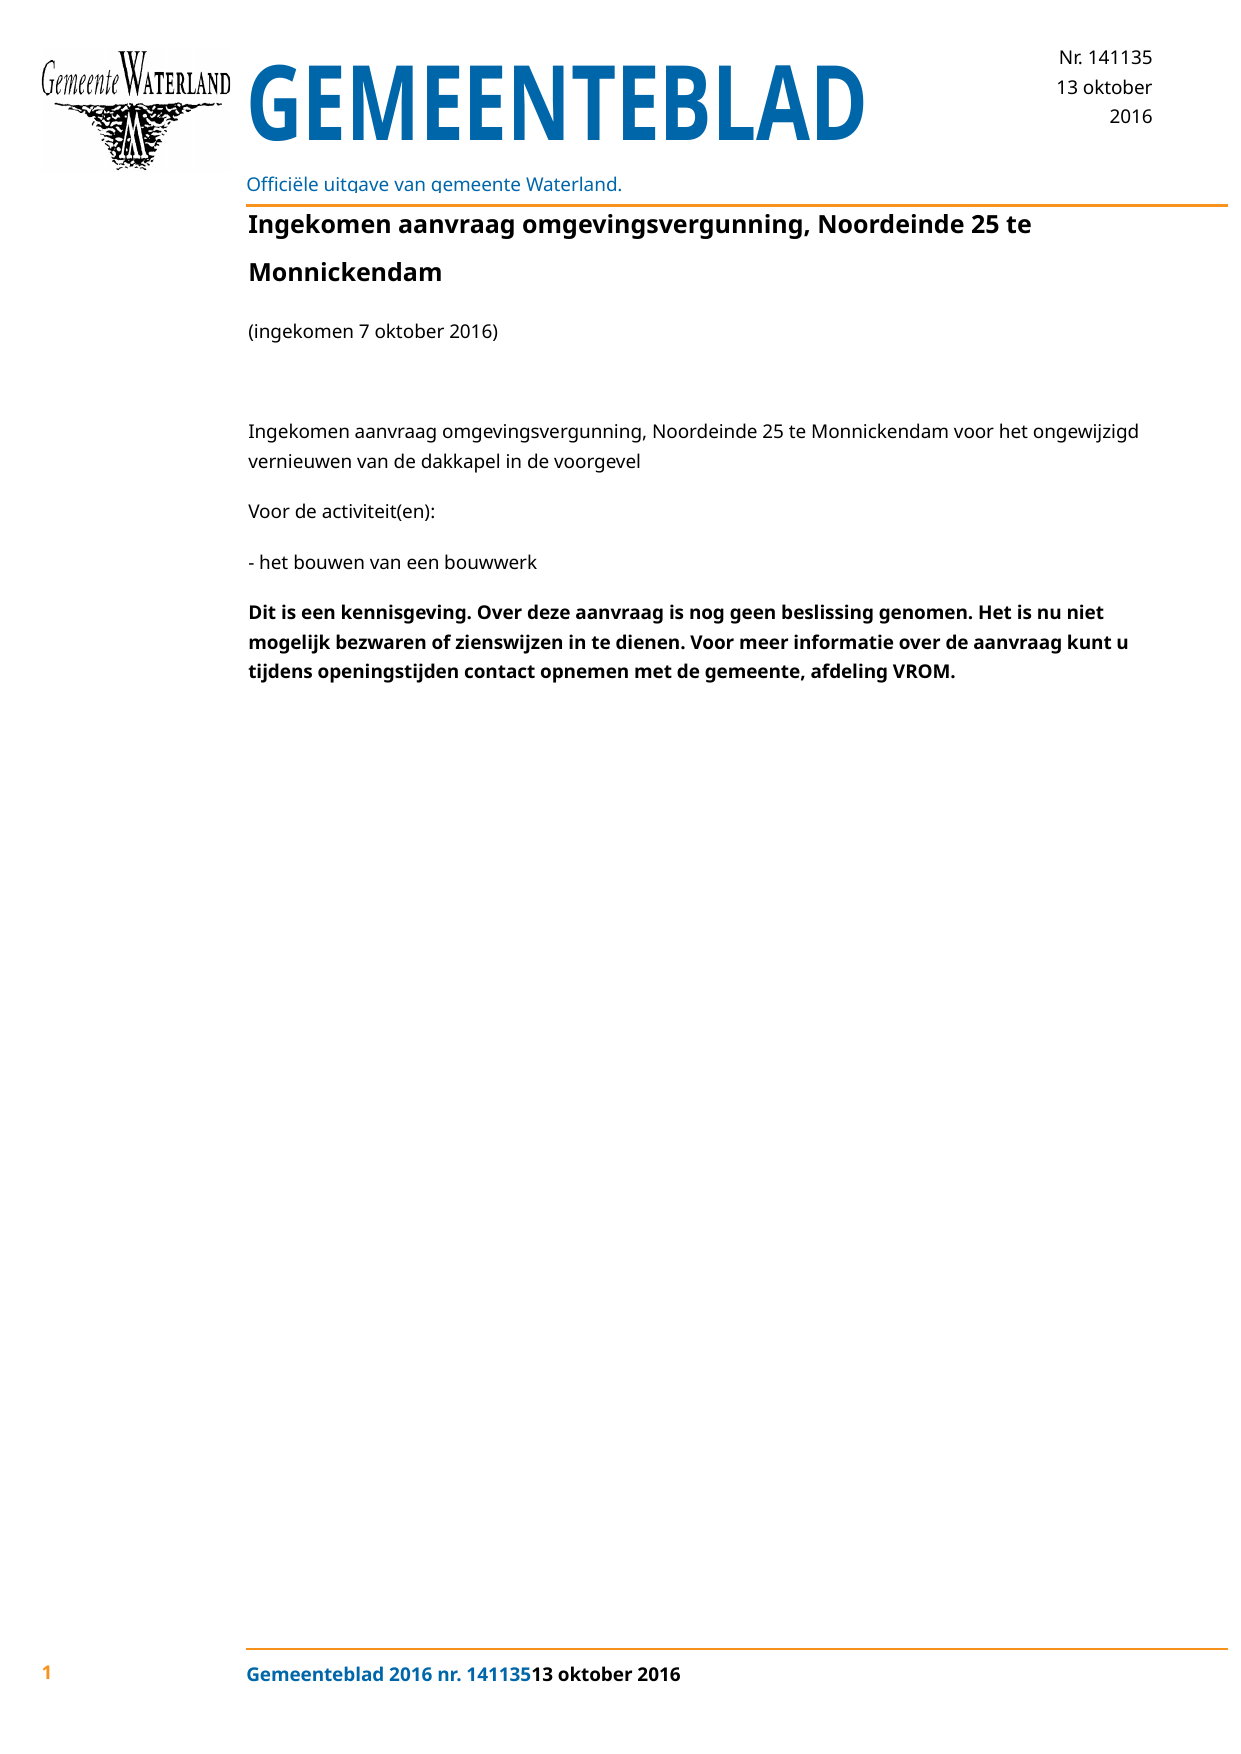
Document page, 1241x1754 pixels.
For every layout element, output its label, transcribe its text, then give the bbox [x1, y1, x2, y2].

picture [41, 47, 231, 172]
text Ingekomen aanvraag omgevingsvergunning, Noordeinde 25 te Monnickendam voor het ongewijzigd vernieuwen van de dakkapel in de voorgevel [248, 419, 1152, 474]
text Voor de activiteit(en): [248, 499, 1152, 524]
text - het bouwen van een bouwwerk [248, 549, 1152, 575]
text Dit is een kennisgeving. Over deze aanvraag is nog geen beslissing genomen. Het is nu niet mogelijk bezwaren of zienswijzen in te dienen. Voor meer informatie over de aanvraag kunt u tijdens openingstijden contact opnemen met de gemeente, afdeling VROM. [248, 599, 1152, 684]
text (ingekomen 7 oktober 2016) [248, 318, 1152, 344]
text Ingekomen aanvraag omgevingsvergunning, Noordeinde 25 te Monnickendam [248, 207, 1152, 288]
